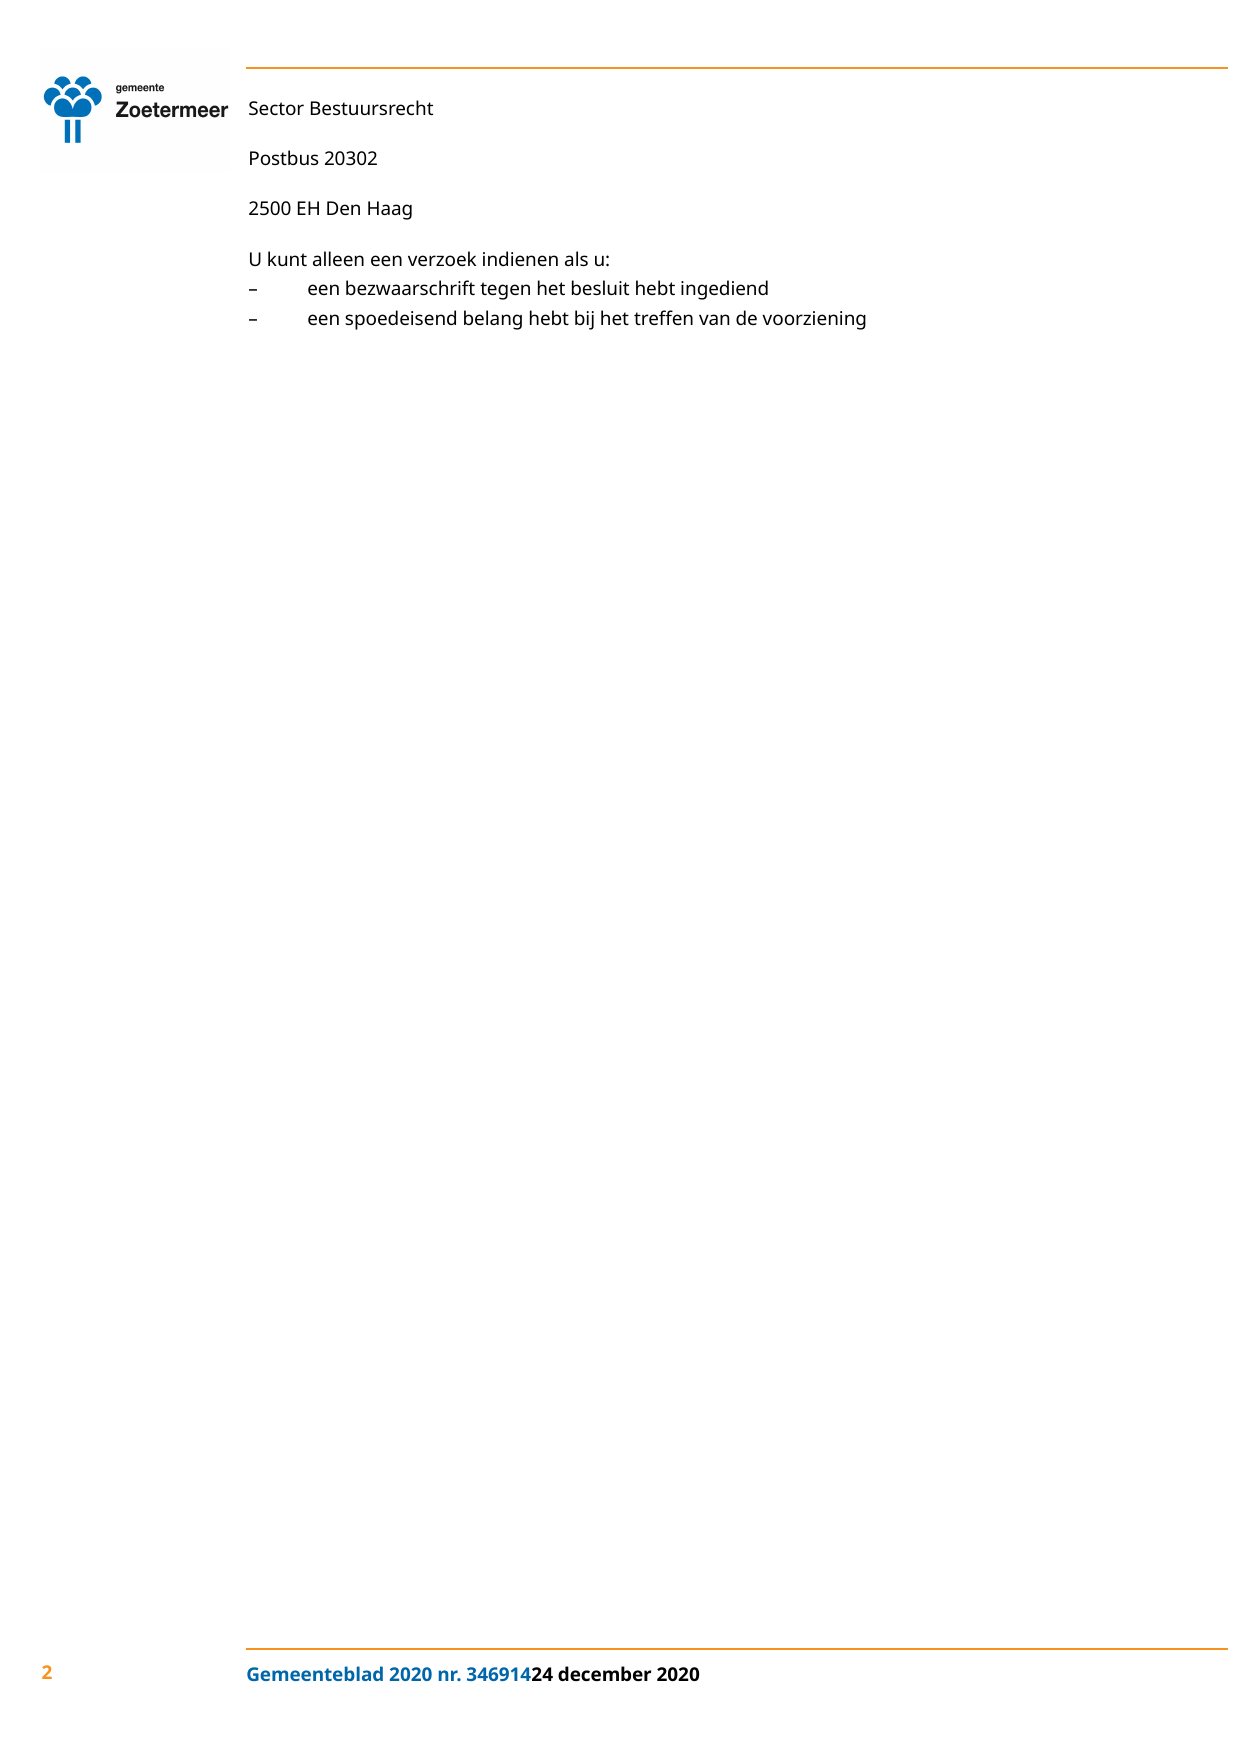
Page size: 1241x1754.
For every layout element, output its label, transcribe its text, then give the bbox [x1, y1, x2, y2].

text Postbus 20302 [248, 145, 1152, 171]
text U kunt alleen een verzoek indienen als u: [248, 246, 1152, 272]
list een bezwaarschrift tegen het besluit hebt ingediend [248, 276, 1152, 301]
text Sector Bestuursrecht [248, 95, 1152, 121]
picture [41, 47, 231, 172]
list een spoedeisend belang hebt bij het treffen van de voorziening [248, 305, 1152, 331]
text 2500 EH Den Haag [248, 196, 1152, 221]
